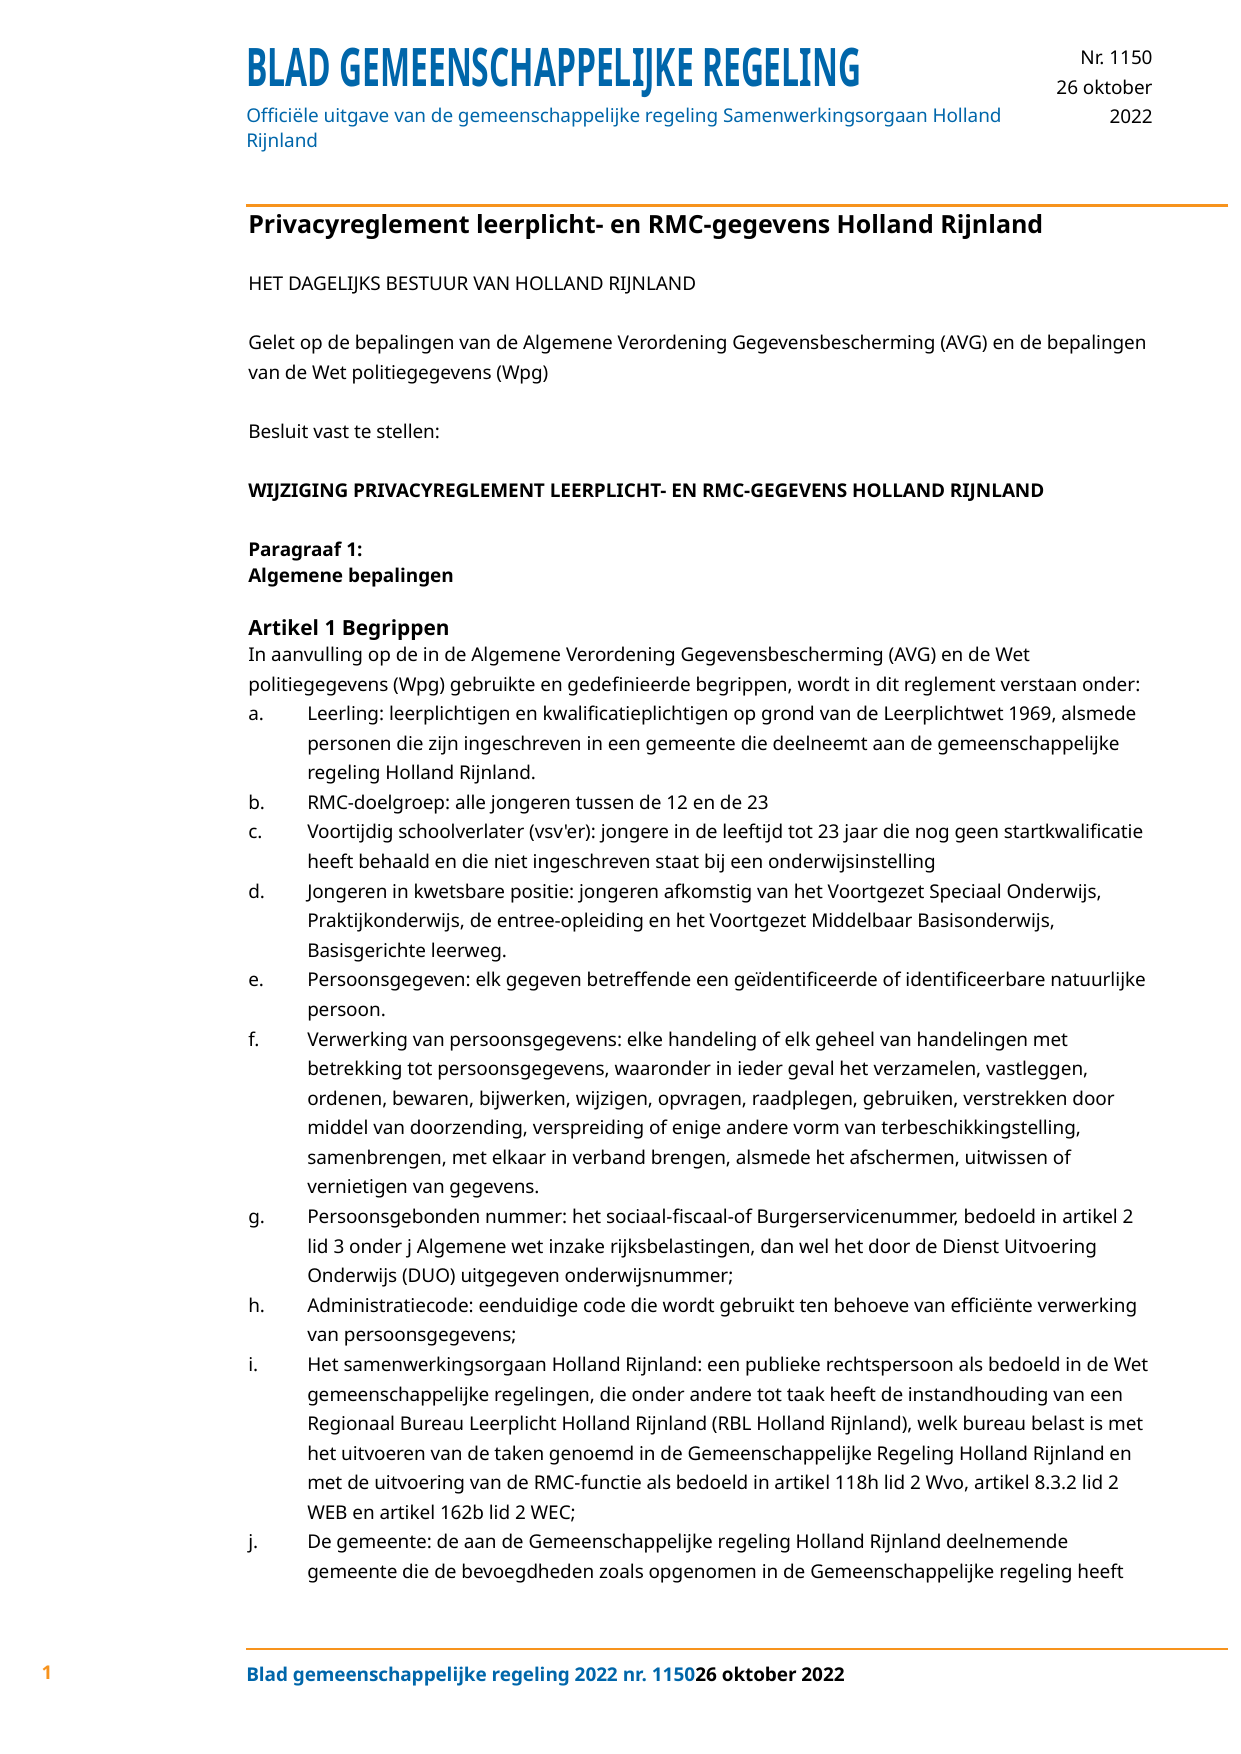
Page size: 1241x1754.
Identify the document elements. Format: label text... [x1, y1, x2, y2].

text Privacyreglement leerplicht- en RMC-gegevens Holland Rijnland [248, 207, 1152, 241]
list Voortijdig schoolverlater (vsv'er): jongere in de leeftijd tot 23 jaar die nog geen startkwalificatie heeft behaald en die niet ingeschreven staat bij een onderwijsinstelling [248, 819, 1152, 874]
picture [41, 47, 231, 172]
text In aanvulling op de in de Algemene Verordening Gegevensbescherming (AVG) en de Wet politiegegevens (Wpg) gebruikte en gedefinieerde begrippen, wordt in dit reglement verstaan onder: [248, 641, 1152, 696]
list RMC-doelgroep: alle jongeren tussen de 12 en de 23 [248, 789, 1152, 815]
list Administratiecode: eenduidige code die wordt gebruikt ten behoeve van efficiënte verwerking van persoonsgegevens; [248, 1292, 1152, 1347]
list Verwerking van persoonsgegevens: elke handeling of elk geheel van handelingen met betrekking tot persoonsgegevens, waaronder in ieder geval het verzamelen, vastleggen, ordenen, bewaren, bijwerken, wijzigen, opvragen, raadplegen, gebruiken, verstrekken door middel van doorzending, verspreiding of enige andere vorm van terbeschikkingstelling, samenbrengen, met elkaar in verband brengen, alsmede het afschermen, uitwissen of vernietigen van gegevens. [248, 1026, 1152, 1199]
text Gelet op de bepalingen van de Algemene Verordening Gegevensbescherming (AVG) en de bepalingen van de Wet politiegegevens (Wpg) [248, 329, 1152, 385]
list Het samenwerkingsorgaan Holland Rijnland: een publieke rechtspersoon als bedoeld in de Wet gemeenschappelijke regelingen, die onder andere tot taak heeft de instandhouding van een Regionaal Bureau Leerplicht Holland Rijnland (RBL Holland Rijnland), welk bureau belast is met het uitvoeren van de taken genoemd in de Gemeenschappelijke Regeling Holland Rijnland en met de uitvoering van de RMC-functie als bedoeld in artikel 118h lid 2 Wvo, artikel 8.3.2 lid 2 WEB en artikel 162b lid 2 WEC; [248, 1351, 1152, 1525]
text HET DAGELIJKS BESTUUR VAN HOLLAND RIJNLAND [248, 270, 1152, 296]
text Algemene bepalingen [248, 562, 1152, 588]
list Jongeren in kwetsbare positie: jongeren afkomstig van het Voortgezet Speciaal Onderwijs, Praktijkonderwijs, de entree-opleiding en het Voortgezet Middelbaar Basisonderwijs, Basisgerichte leerweg. [248, 878, 1152, 963]
text Paragraaf 1: [248, 537, 1152, 562]
text Artikel 1 Begrippen [248, 613, 1152, 641]
text WIJZIGING PRIVACYREGLEMENT LEERPLICHT- EN RMC-GEGEVENS HOLLAND RIJNLAND [248, 477, 1152, 503]
list Persoonsgegeven: elk gegeven betreffende een geïdentificeerde of identificeerbare natuurlijke persoon. [248, 967, 1152, 1022]
list De gemeente: de aan de Gemeenschappelijke regeling Holland Rijnland deelnemende gemeente die de bevoegdheden zoals opgenomen in de Gemeenschappelijke regeling heeft [248, 1529, 1152, 1584]
text Besluit vast te stellen: [248, 418, 1152, 444]
list Leerling: leerplichtigen en kwalificatieplichtigen op grond van de Leerplichtwet 1969, alsmede personen die zijn ingeschreven in een gemeente die deelneemt aan de gemeenschappelijke regeling Holland Rijnland. [248, 700, 1152, 785]
list Persoonsgebonden nummer: het sociaal-fiscaal-of Burgerservicenummer, bedoeld in artikel 2 lid 3 onder j Algemene wet inzake rijksbelastingen, dan wel het door de Dienst Uitvoering Onderwijs (DUO) uitgegeven onderwijsnummer; [248, 1203, 1152, 1288]
